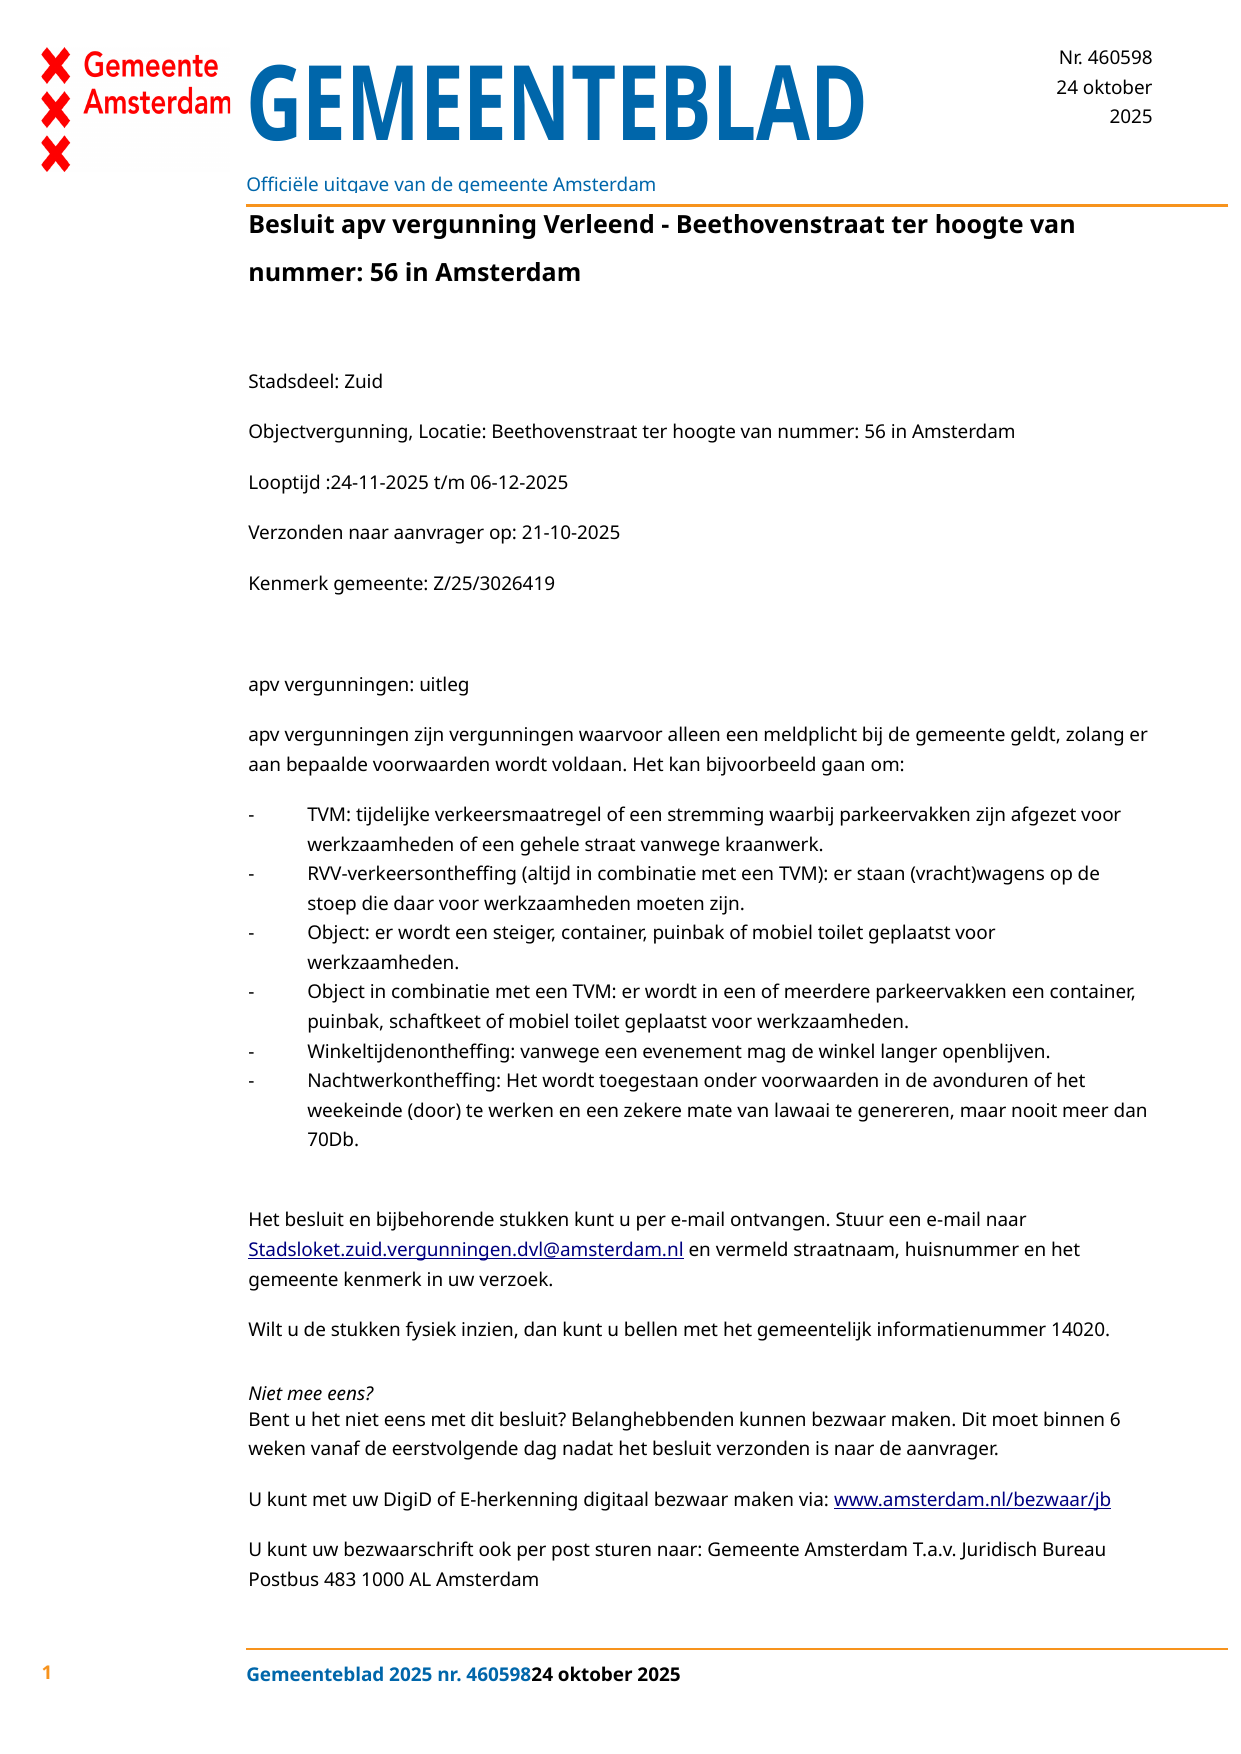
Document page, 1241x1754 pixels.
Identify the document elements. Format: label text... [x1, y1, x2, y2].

text Niet mee eens? [248, 1380, 1152, 1406]
text Stadsdeel: Zuid [248, 368, 1152, 394]
text Wilt u de stukken fysiek inzien, dan kunt u bellen met het gemeentelijk informatienummer 14020. [248, 1316, 1152, 1342]
text U kunt met uw DigiD of E-herkenning digitaal bezwaar maken via: www.amsterdam.nl/bezwaar/jb [248, 1486, 1152, 1512]
list TVM: tijdelijke verkeersmaatregel of een stremming waarbij parkeervakken zijn afgezet voor werkzaamheden of een gehele straat vanwege kraanwerk. [248, 801, 1152, 857]
picture [41, 47, 231, 172]
text Bent u het niet eens met dit besluit? Belanghebbenden kunnen bezwaar maken. Dit moet binnen 6 weken vanaf de eerstvolgende dag nadat het besluit verzonden is naar de aanvrager. [248, 1406, 1152, 1461]
list Winkeltijdenontheffing: vanwege een evenement mag de winkel langer openblijven. [248, 1038, 1152, 1064]
text Verzonden naar aanvrager op: 21-10-2025 [248, 519, 1152, 545]
text Het besluit en bijbehorende stukken kunt u per e-mail ontvangen. Stuur een e-mail naar Stadsloket.zuid.vergunningen.dvl@amsterdam.nl en vermeld straatnaam, huisnummer en het gemeente kenmerk in uw verzoek. [248, 1207, 1152, 1292]
list RVV-verkeersontheffing (altijd in combinatie met een TVM): er staan (vracht)wagens op de stoep die daar voor werkzaamheden moeten zijn. [248, 860, 1152, 916]
text apv vergunningen: uitleg [248, 671, 1152, 697]
list Object in combinatie met een TVM: er wordt in een of meerdere parkeervakken een container, puinbak, schaftkeet of mobiel toilet geplaatst voor werkzaamheden. [248, 979, 1152, 1034]
text Looptijd :24-11-2025 t/m 06-12-2025 [248, 469, 1152, 495]
text Objectvergunning, Locatie: Beethovenstraat ter hoogte van nummer: 56 in Amsterdam [248, 419, 1152, 444]
text U kunt uw bezwaarschrift ook per post sturen naar: Gemeente Amsterdam T.a.v. Juridisch Bureau Postbus 483 1000 AL Amsterdam [248, 1536, 1152, 1592]
text apv vergunningen zijn vergunningen waarvoor alleen een meldplicht bij de gemeente geldt, zolang er aan bepaalde voorwaarden wordt voldaan. Het kan bijvoorbeeld gaan om: [248, 721, 1152, 777]
list Object: er wordt een steiger, container, puinbak of mobiel toilet geplaatst voor werkzaamheden. [248, 919, 1152, 975]
text Kenmerk gemeente: Z/25/3026419 [248, 570, 1152, 596]
text Besluit apv vergunning Verleend - Beethovenstraat ter hoogte van nummer: 56 in Amsterdam [248, 207, 1152, 288]
list Nachtwerkontheffing: Het wordt toegestaan onder voorwaarden in de avonduren of het weekeinde (door) te werken en een zekere mate van lawaai te genereren, maar nooit meer dan 70Db. [248, 1067, 1152, 1152]
